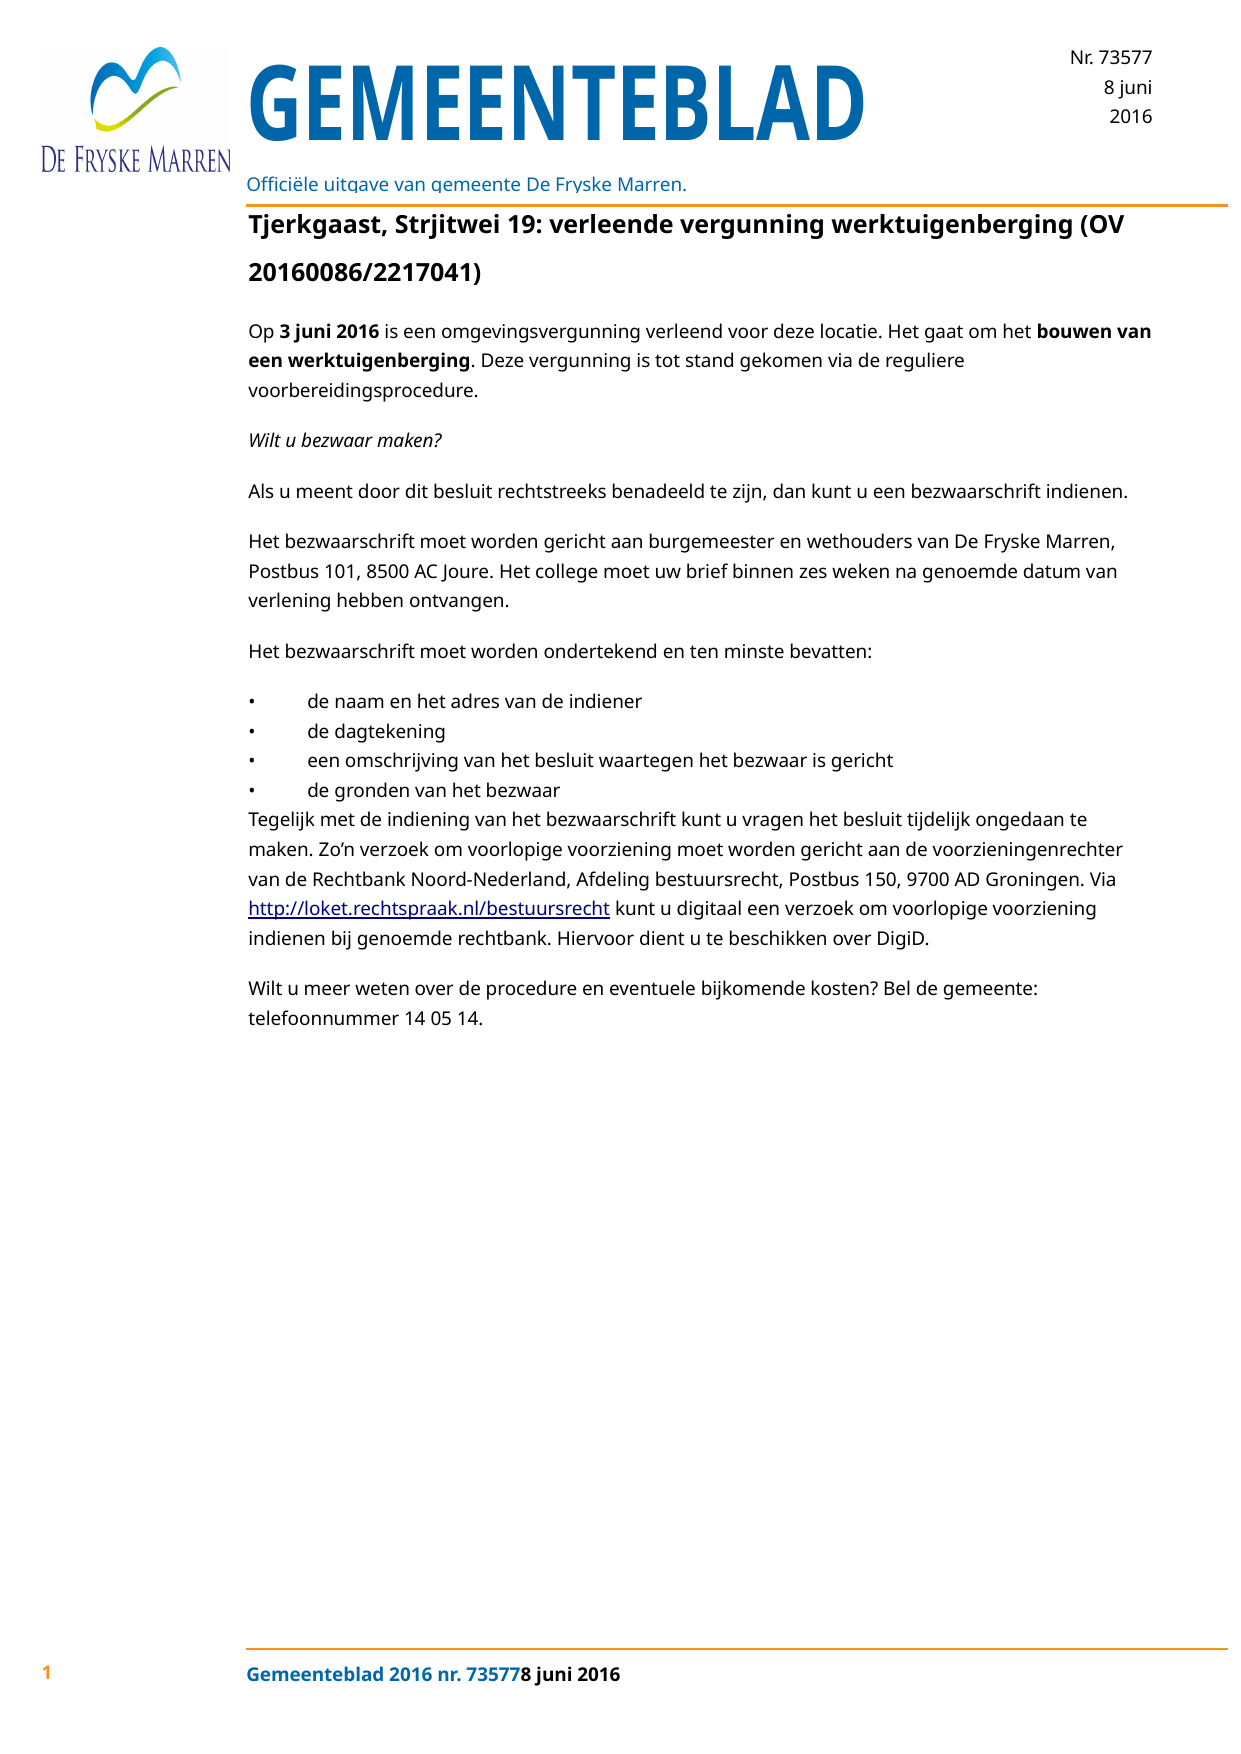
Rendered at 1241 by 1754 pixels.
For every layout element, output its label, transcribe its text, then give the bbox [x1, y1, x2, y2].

text Wilt u bezwaar maken? [248, 427, 1152, 453]
list de naam en het adres van de indiener [248, 688, 1152, 714]
text Als u meent door dit besluit rechtstreeks benadeeld te zijn, dan kunt u een bezwaarschrift indienen. [248, 478, 1152, 504]
text Wilt u meer weten over de procedure en eventuele bijkomende kosten? Bel de gemeente: telefoonnummer 14 05 14. [248, 975, 1152, 1031]
list de gronden van het bezwaar [248, 777, 1152, 803]
text Tjerkgaast, Strjitwei 19: verleende vergunning werktuigenberging (OV 20160086/2217041) [248, 207, 1152, 288]
text Tegelijk met de indiening van het bezwaarschrift kunt u vragen het besluit tijdelijk ongedaan te maken. Zo’n verzoek om voorlopige voorziening moet worden gericht aan de voorzieningenrechter van de Rechtbank Noord-Nederland, Afdeling bestuursrecht, Postbus 150, 9700 AD Groningen. Via http://loket.rechtspraak.nl/bestuursrecht kunt u digitaal een verzoek om voorlopige voorziening indienen bij genoemde rechtbank. Hiervoor dient u te beschikken over DigiD. [248, 807, 1152, 951]
text Op 3 juni 2016 is een omgevingsvergunning verleend voor deze locatie. Het gaat om het bouwen van een werktuigenberging. Deze vergunning is tot stand gekomen via de reguliere voorbereidingsprocedure. [248, 318, 1152, 403]
list de dagtekening [248, 718, 1152, 744]
text Het bezwaarschrift moet worden ondertekend en ten minste bevatten: [248, 638, 1152, 664]
text Het bezwaarschrift moet worden gericht aan burgemeester en wethouders van De Fryske Marren, Postbus 101, 8500 AC Joure. Het college moet uw brief binnen zes weken na genoemde datum van verlening hebben ontvangen. [248, 528, 1152, 613]
list een omschrijving van het besluit waartegen het bezwaar is gericht [248, 747, 1152, 773]
picture [41, 47, 231, 172]
